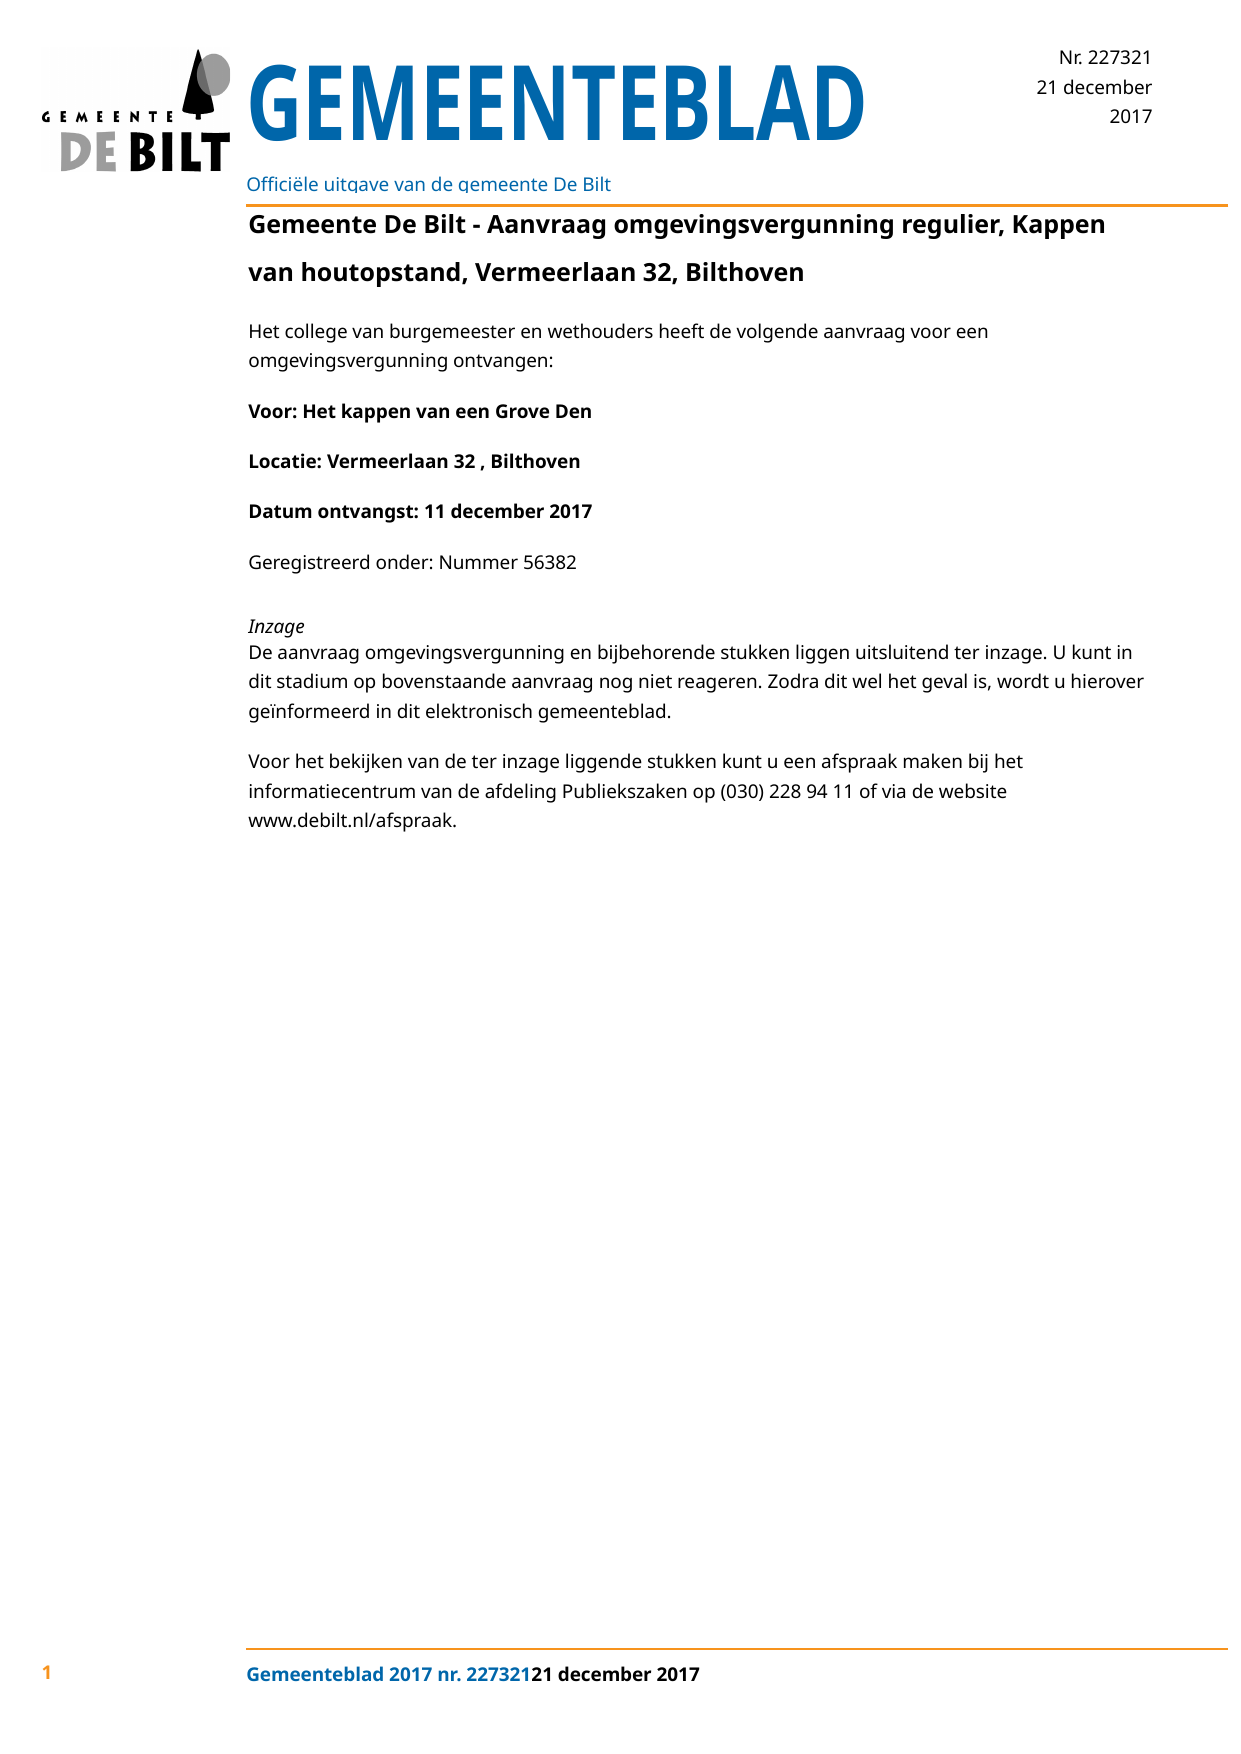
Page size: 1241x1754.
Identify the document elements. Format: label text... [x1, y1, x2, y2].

picture [41, 47, 231, 172]
text De aanvraag omgevingsvergunning en bijbehorende stukken liggen uitsluitend ter inzage. U kunt in dit stadium op bovenstaande aanvraag nog niet reageren. Zodra dit wel het geval is, wordt u hierover geïnformeerd in dit elektronisch gemeenteblad. [248, 639, 1152, 724]
text Geregistreerd onder: Nummer 56382 [248, 549, 1152, 575]
text Inzage [248, 613, 1152, 639]
text Datum ontvangst: 11 december 2017 [248, 499, 1152, 524]
text Locatie: Vermeerlaan 32 , Bilthoven [248, 448, 1152, 474]
text Voor: Het kappen van een Grove Den [248, 398, 1152, 424]
text Het college van burgemeester en wethouders heeft de volgende aanvraag voor een omgevingsvergunning ontvangen: [248, 318, 1152, 373]
text Gemeente De Bilt - Aanvraag omgevingsvergunning regulier, Kappen van houtopstand, Vermeerlaan 32, Bilthoven [248, 207, 1152, 288]
text Voor het bekijken van de ter inzage liggende stukken kunt u een afspraak maken bij het informatiecentrum van de afdeling Publiekszaken op (030) 228 94 11 of via de website www.debilt.nl/afspraak. [248, 748, 1152, 833]
